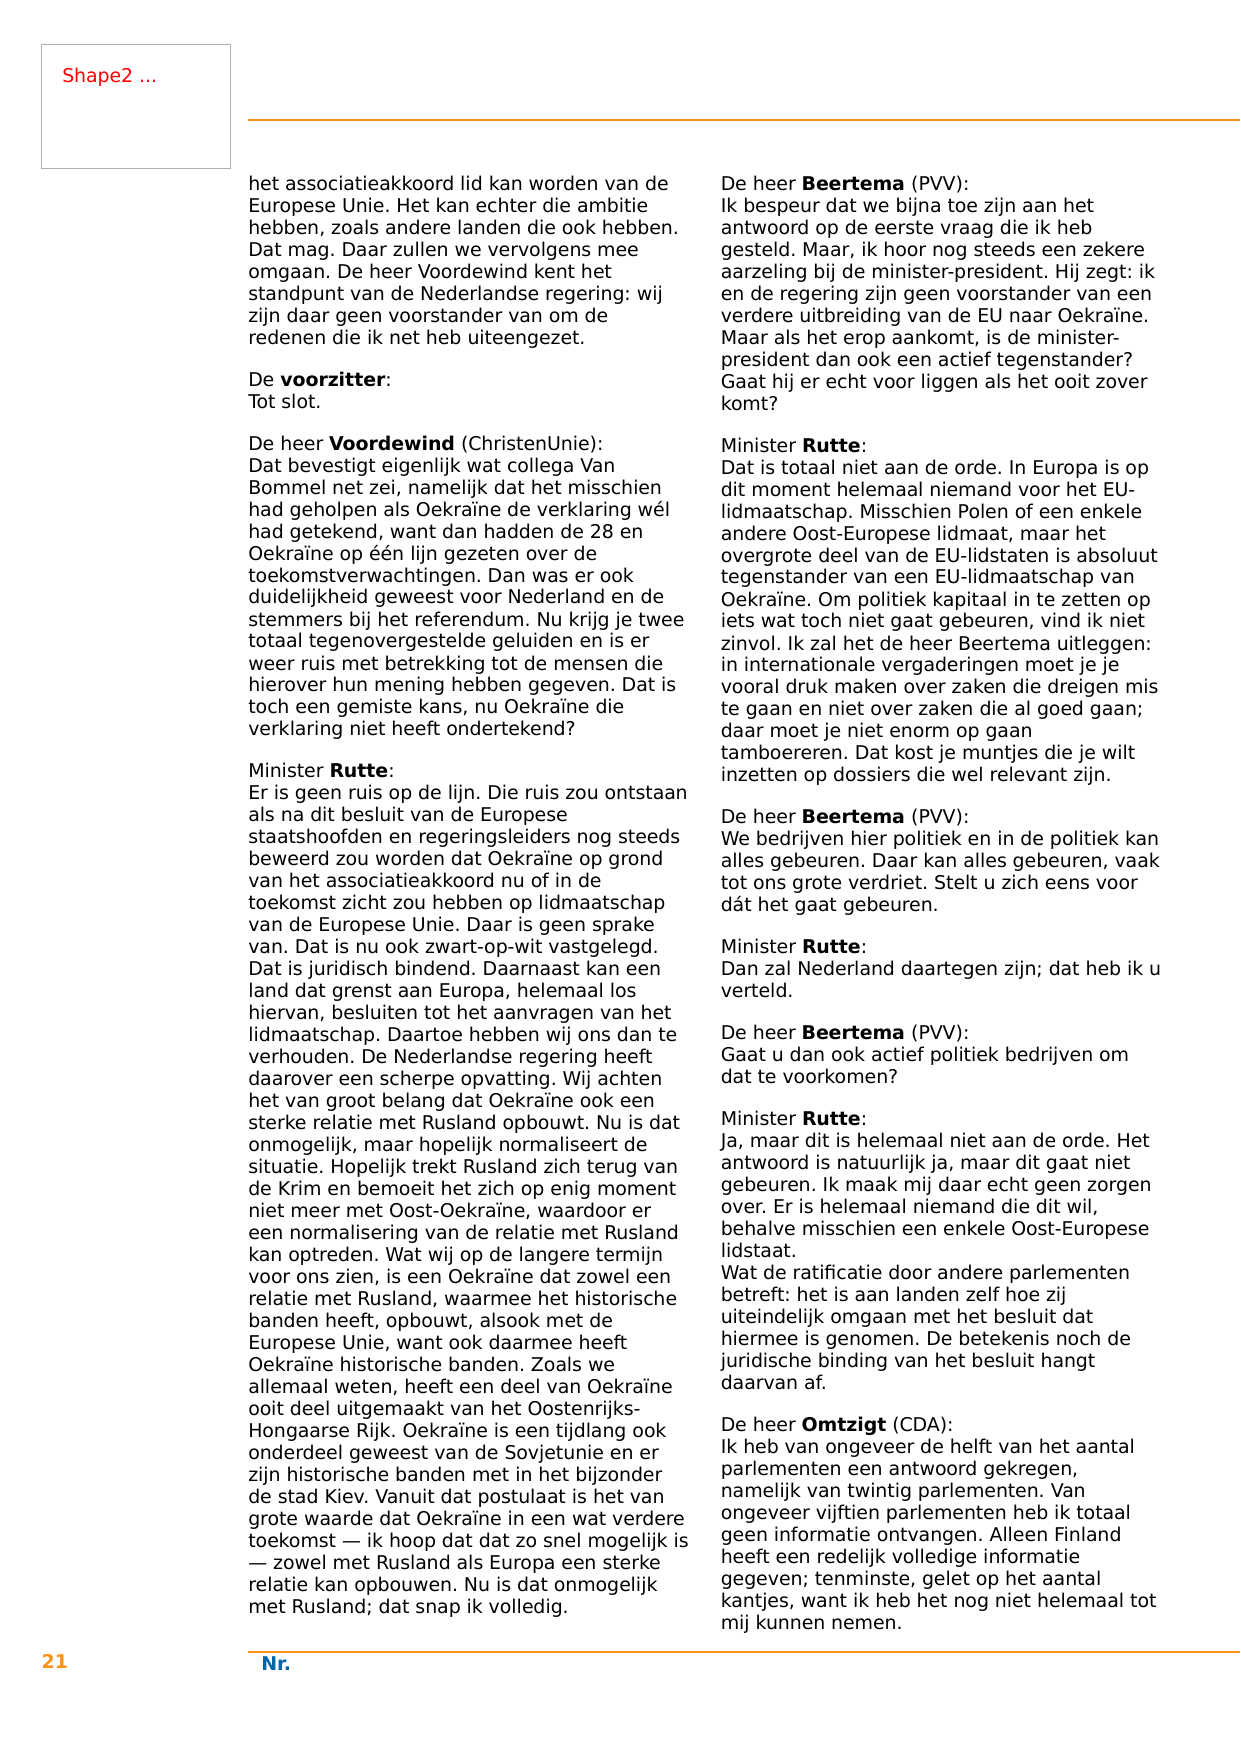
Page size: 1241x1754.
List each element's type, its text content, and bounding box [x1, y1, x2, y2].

text Er is geen ruis op de lijn. Die ruis zou ontstaan als na dit besluit van de Europese staatshoofden en regeringsleiders nog steeds beweerd zou worden dat Oekraïne op grond van het associatieakkoord nu of in de toekomst zicht zou hebben op lidmaatschap van de Europese Unie. Daar is geen sprake van. Dat is nu ook zwart-op-wit vastgelegd. Dat is juridisch bindend. Daarnaast kan een land dat grenst aan Europa, helemaal los hiervan, besluiten tot het aanvragen van het lidmaatschap. Daartoe hebben wij ons dan te verhouden. De Nederlandse regering heeft daarover een scherpe opvatting. Wij achten het van groot belang dat Oekraïne ook een sterke relatie met Rusland opbouwt. Nu is dat onmogelijk, maar hopelijk normaliseert de situatie. Hopelijk trekt Rusland zich terug van de Krim en bemoeit het zich op enig moment niet meer met Oost-Oekraïne, waardoor er een normalisering van de relatie met Rusland kan optreden. Wat wij op de langere termijn voor ons zien, is een Oekraïne dat zowel een relatie met Rusland, waarmee het historische banden heeft, opbouwt, alsook met de Europese Unie, want ook daarmee heeft Oekraïne historische banden. Zoals we allemaal weten, heeft een deel van Oekraïne ooit deel uitgemaakt van het Oostenrijks-Hongaarse Rijk. Oekraïne is een tijdlang ook onderdeel geweest van de Sovjetunie en er zijn historische banden met in het bijzonder de stad Kiev. Vanuit dat postulaat is het van grote waarde dat Oekraïne in een wat verdere toekomst — ik hoop dat dat zo snel mogelijk is — zowel met Rusland als Europa een sterke relatie kan opbouwen. Nu is dat onmogelijk met Rusland; dat snap ik volledig. [248, 782, 691, 1617]
text Ik heb van ongeveer de helft van het aantal parlementen een antwoord gekregen, namelijk van twintig parlementen. Van ongeveer vijftien parlementen heb ik totaal geen informatie ontvangen. Alleen Finland heeft een redelijk volledige informatie gegeven; tenminste, gelet op het aantal kantjes, want ik heb het nog niet helemaal tot mij kunnen nemen. [721, 1436, 1163, 1633]
text De heer Beertema (PVV): [721, 173, 1163, 195]
text Dan zal Nederland daartegen zijn; dat heb ik u verteld. [721, 958, 1163, 1002]
text Dat is totaal niet aan de orde. In Europa is op dit moment helemaal niemand voor het EU-lidmaatschap. Misschien Polen of een enkele andere Oost-Europese lidmaat, maar het overgrote deel van de EU-lidstaten is absoluut tegenstander van een EU-lidmaatschap van Oekraïne. Om politiek kapitaal in te zetten op iets wat toch niet gaat gebeuren, vind ik niet zinvol. Ik zal het de heer Beertema uitleggen: in internationale vergaderingen moet je je vooral druk maken over zaken die dreigen mis te gaan en niet over zaken die al goed gaan; daar moet je niet enorm op gaan tamboereren. Dat kost je muntjes die je wilt inzetten op dossiers die wel relevant zijn. [721, 457, 1163, 786]
text Gaat u dan ook actief politiek bedrijven om dat te voorkomen? [721, 1044, 1163, 1088]
text Dat bevestigt eigenlijk wat collega Van Bommel net zei, namelijk dat het misschien had geholpen als Oekraïne de verklaring wél had getekend, want dan hadden de 28 en Oekraïne op één lijn gezeten over de toekomstverwachtingen. Dan was er ook duidelijkheid geweest voor Nederland en de stemmers bij het referendum. Nu krijg je twee totaal tegenovergestelde geluiden en is er weer ruis met betrekking tot de mensen die hierover hun mening hebben gegeven. Dat is toch een gemiste kans, nu Oekraïne die verklaring niet heeft ondertekend? [248, 454, 691, 740]
text Ja, maar dit is helemaal niet aan de orde. Het antwoord is natuurlijk ja, maar dit gaat niet gebeuren. Ik maak mij daar echt geen zorgen over. Er is helemaal niemand die dit wil, behalve misschien een enkele Oost-Europese lidstaat. [721, 1130, 1163, 1262]
text Minister Rutte: [721, 1108, 1163, 1130]
text Minister Rutte: [721, 434, 1163, 457]
text De heer Beertema (PVV): [721, 806, 1163, 828]
text Minister Rutte: [248, 760, 691, 782]
text het associatieakkoord lid kan worden van de Europese Unie. Het kan echter die ambitie hebben, zoals andere landen die ook hebben. Dat mag. Daar zullen we vervolgens mee omgaan. De heer Voordewind kent het standpunt van de Nederlandse regering: wij zijn daar geen voorstander van om de redenen die ik net heb uiteengezet. [248, 173, 691, 349]
text We bedrijven hier politiek en in de politiek kan alles gebeuren. Daar kan alles gebeuren, vaak tot ons grote verdriet. Stelt u zich eens voor dát het gaat gebeuren. [721, 828, 1163, 916]
text Tot slot. [248, 391, 691, 413]
text Wat de ratificatie door andere parlementen betreft: het is aan landen zelf hoe zij uiteindelijk omgaan met het besluit dat hiermee is genomen. De betekenis noch de juridische binding van het besluit hangt daarvan af. [721, 1262, 1163, 1394]
text De heer Voordewind (ChristenUnie): [248, 433, 691, 454]
text De heer Omtzigt (CDA): [721, 1414, 1163, 1436]
text De voorzitter: [248, 369, 691, 391]
text De heer Beertema (PVV): [721, 1022, 1163, 1044]
text Minister Rutte: [721, 936, 1163, 958]
text Ik bespeur dat we bijna toe zijn aan het antwoord op de eerste vraag die ik heb gesteld. Maar, ik hoor nog steeds een zekere aarzeling bij de minister-president. Hij zegt: ik en de regering zijn geen voorstander van een verdere uitbreiding van de EU naar Oekraïne. Maar als het erop aankomt, is de minister-president dan ook een actief tegenstander? Gaat hij er echt voor liggen als het ooit zover komt? [721, 195, 1163, 414]
